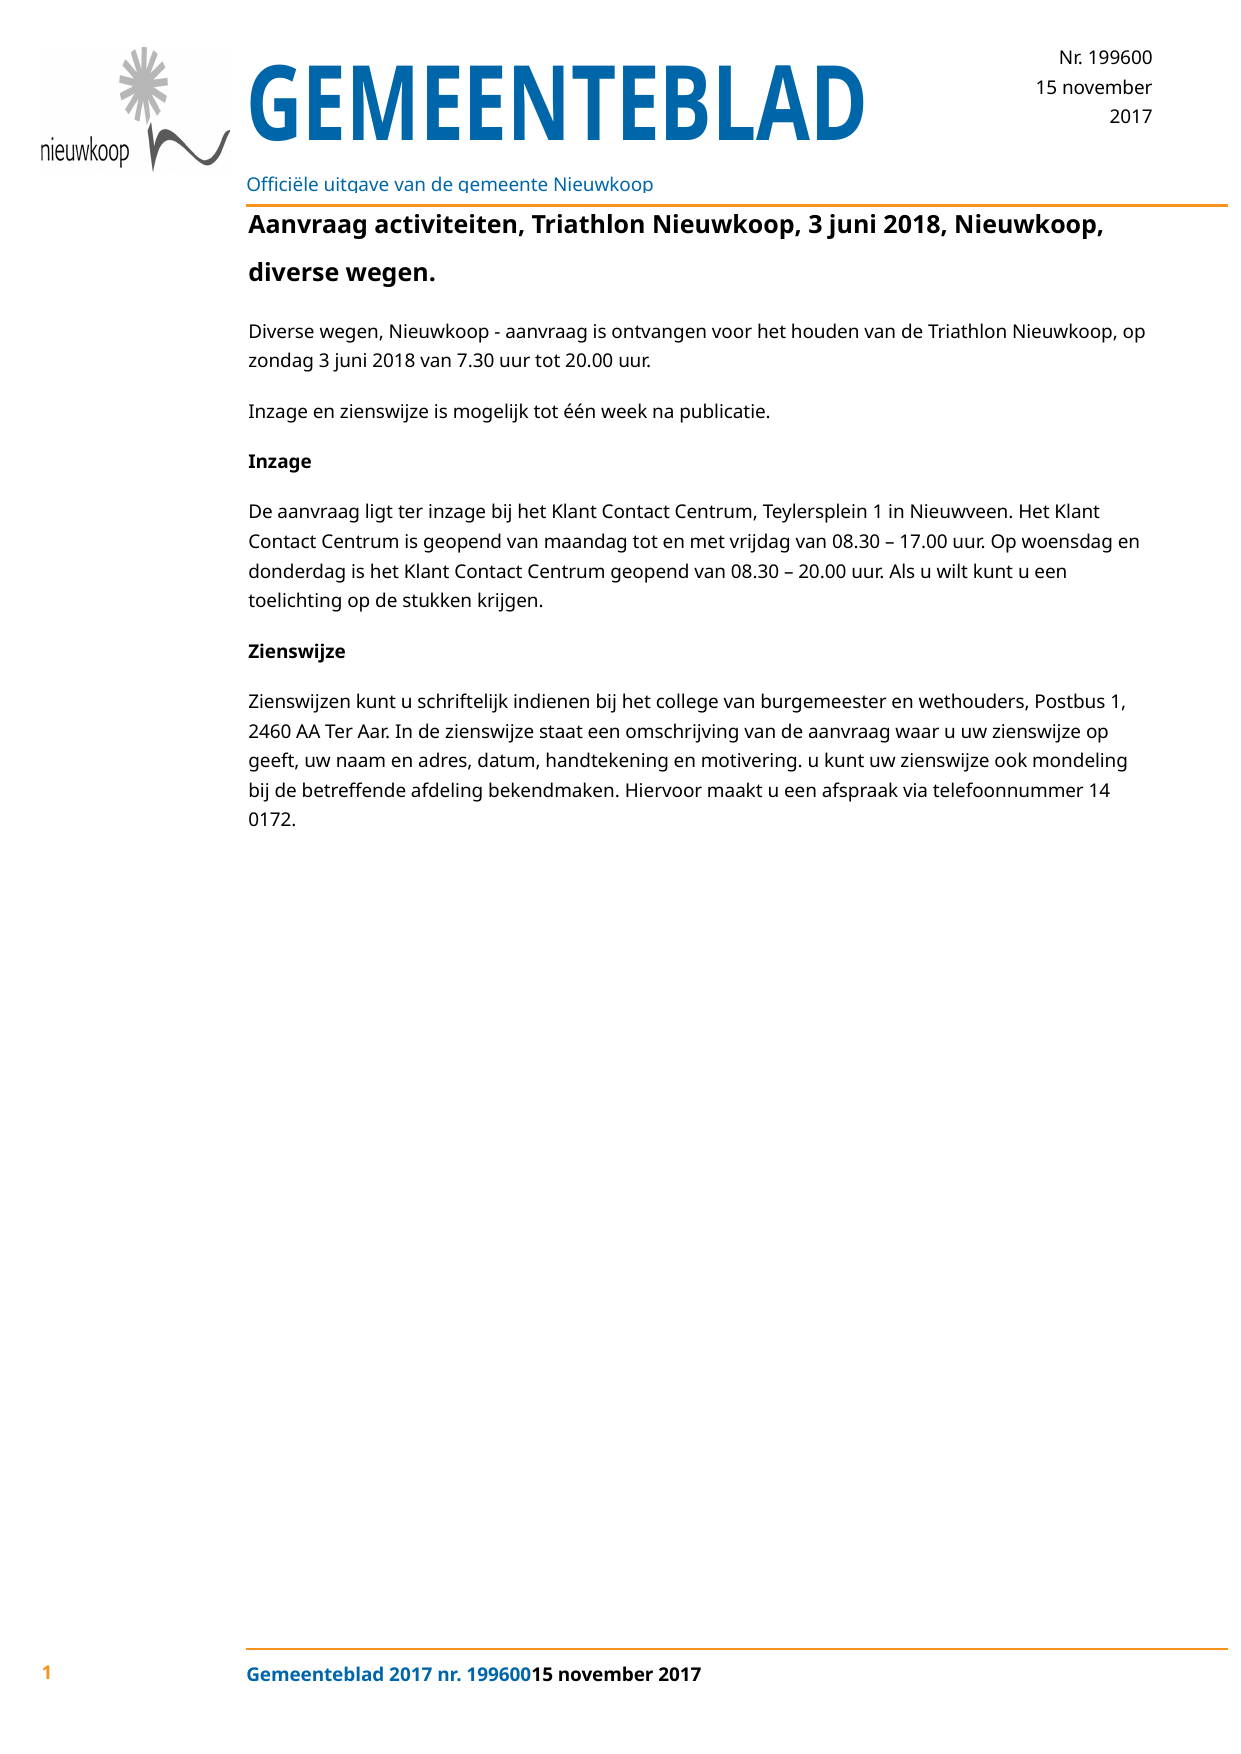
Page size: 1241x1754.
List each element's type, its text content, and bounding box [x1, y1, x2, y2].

text De aanvraag ligt ter inzage bij het Klant Contact Centrum, Teylersplein 1 in Nieuwveen. Het Klant Contact Centrum is geopend van maandag tot en met vrijdag van 08.30 – 17.00 uur. Op woensdag en donderdag is het Klant Contact Centrum geopend van 08.30 – 20.00 uur. Als u wilt kunt u een toelichting op de stukken krijgen. [248, 499, 1152, 613]
text Inzage [248, 448, 1152, 474]
text Inzage en zienswijze is mogelijk tot één week na publicatie. [248, 398, 1152, 424]
text Zienswijze [248, 638, 1152, 664]
picture [41, 47, 231, 172]
text Diverse wegen, Nieuwkoop - aanvraag is ontvangen voor het houden van de Triathlon Nieuwkoop, op zondag 3 juni 2018 van 7.30 uur tot 20.00 uur. [248, 318, 1152, 373]
text Aanvraag activiteiten, Triathlon Nieuwkoop, 3 juni 2018, Nieuwkoop, diverse wegen. [248, 207, 1152, 288]
text Zienswijzen kunt u schriftelijk indienen bij het college van burgemeester en wethouders, Postbus 1, 2460 AA Ter Aar. In de zienswijze staat een omschrijving van de aanvraag waar u uw zienswijze op geeft, uw naam en adres, datum, handtekening en motivering. u kunt uw zienswijze ook mondeling bij de betreffende afdeling bekendmaken. Hiervoor maakt u een afspraak via telefoonnummer 14 0172. [248, 688, 1152, 832]
